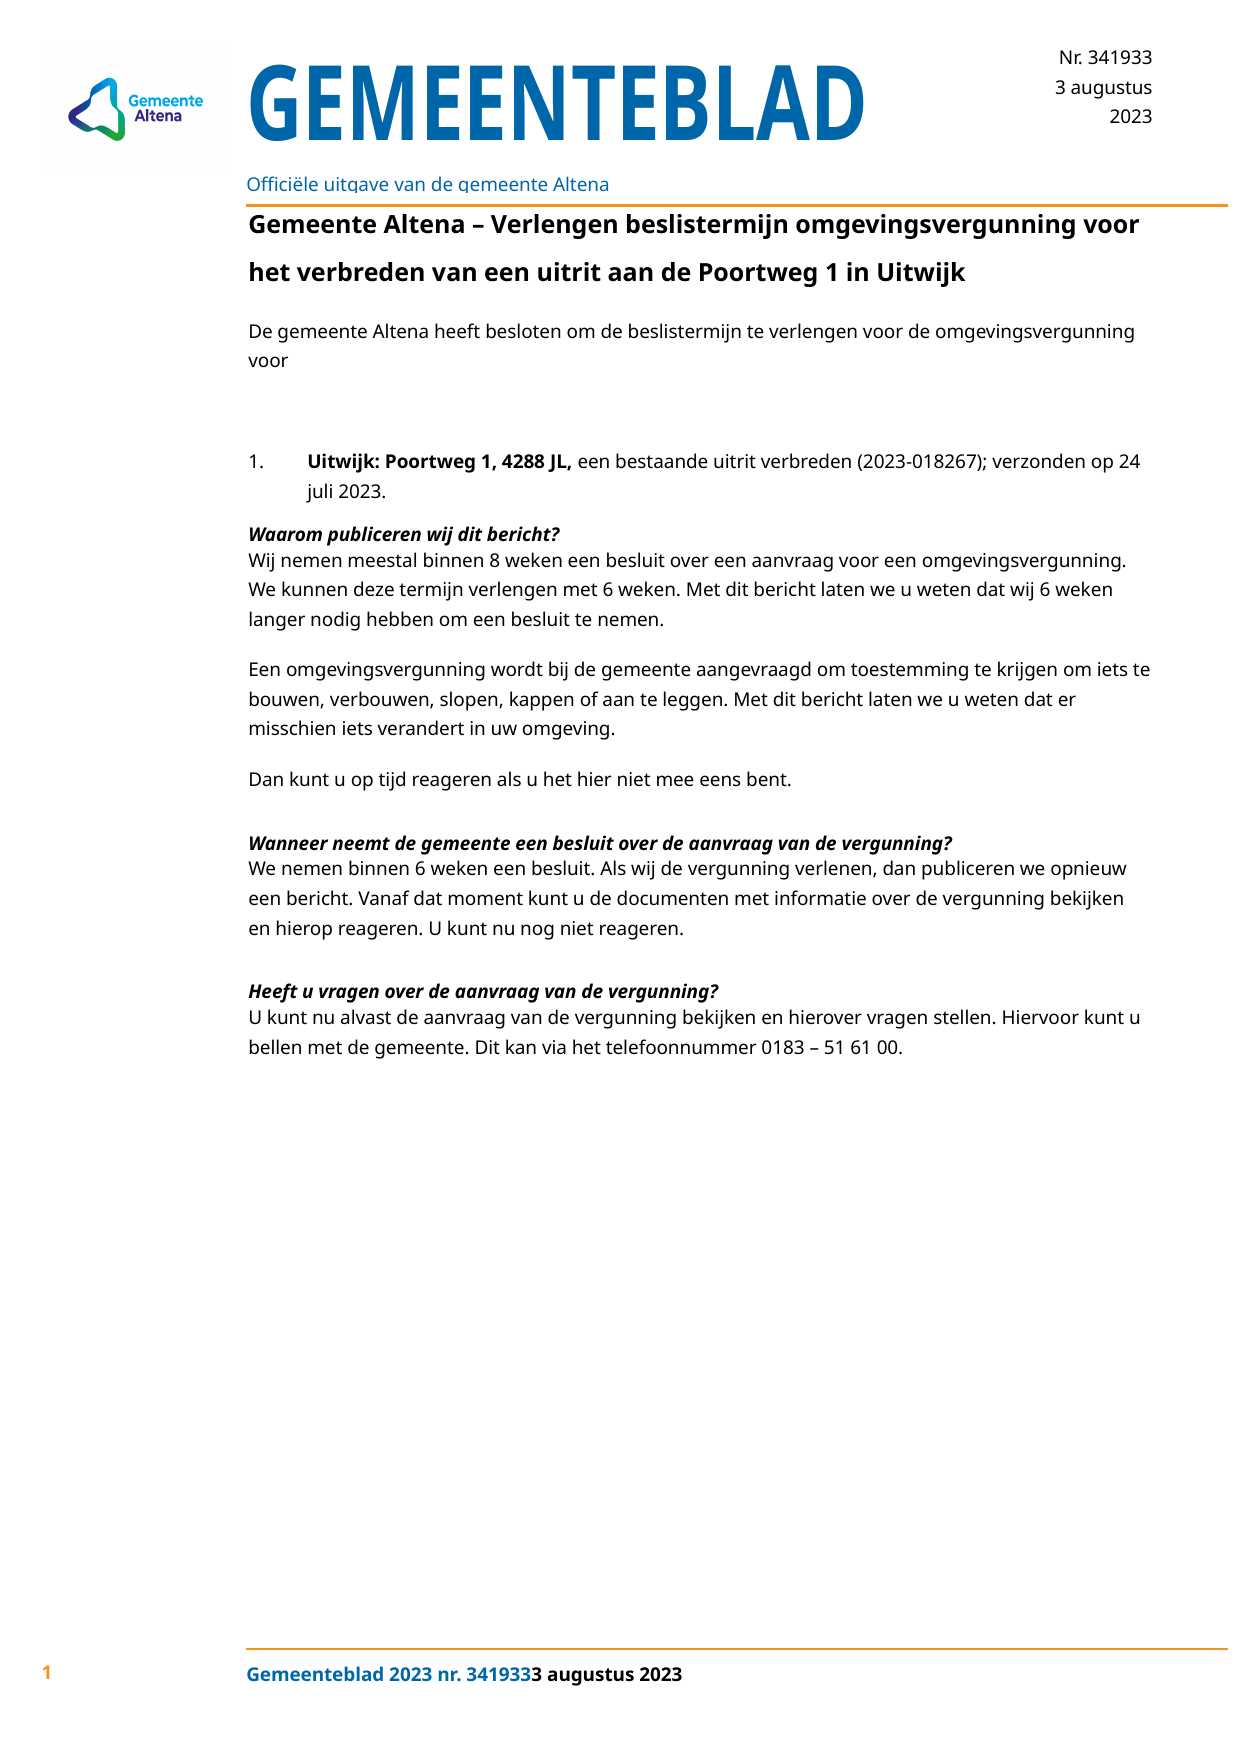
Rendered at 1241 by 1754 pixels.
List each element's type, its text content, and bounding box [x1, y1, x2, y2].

text Gemeente Altena – Verlengen beslistermijn omgevingsvergunning voor het verbreden van een uitrit aan de Poortweg 1 in Uitwijk [248, 207, 1152, 288]
text Dan kunt u op tijd reageren als u het hier niet mee eens bent. [248, 766, 1152, 792]
text We nemen binnen 6 weken een besluit. Als wij de vergunning verlenen, dan publiceren we opnieuw een bericht. Vanaf dat moment kunt u de documenten met informatie over de vergunning bekijken en hierop reageren. U kunt nu nog niet reageren. [248, 856, 1152, 941]
list Uitwijk: Poortweg 1, 4288 JL, een bestaande uitrit verbreden (2023-018267); verzonden op 24 juli 2023. [248, 448, 1152, 504]
text Wij nemen meestal binnen 8 weken een besluit over een aanvraag voor een omgevingsvergunning. We kunnen deze termijn verlengen met 6 weken. Met dit bericht laten we u weten dat wij 6 weken langer nodig hebben om een besluit te nemen. [248, 547, 1152, 632]
text Een omgevingsvergunning wordt bij de gemeente aangevraagd om toestemming te krijgen om iets te bouwen, verbouwen, slopen, kappen of aan te leggen. Met dit bericht laten we u weten dat er misschien iets verandert in uw omgeving. [248, 656, 1152, 741]
text Waarom publiceren wij dit bericht? [248, 521, 1152, 547]
text Wanneer neemt de gemeente een besluit over de aanvraag van de vergunning? [248, 830, 1152, 856]
text U kunt nu alvast de aanvraag van de vergunning bekijken en hierover vragen stellen. Hiervoor kunt u bellen met de gemeente. Dit kan via het telefoonnummer 0183 – 51 61 00. [248, 1004, 1152, 1060]
text Heeft u vragen over de aanvraag van de vergunning? [248, 979, 1152, 1004]
text De gemeente Altena heeft besloten om de beslistermijn te verlengen voor de omgevingsvergunning voor [248, 318, 1152, 373]
picture [41, 47, 231, 172]
